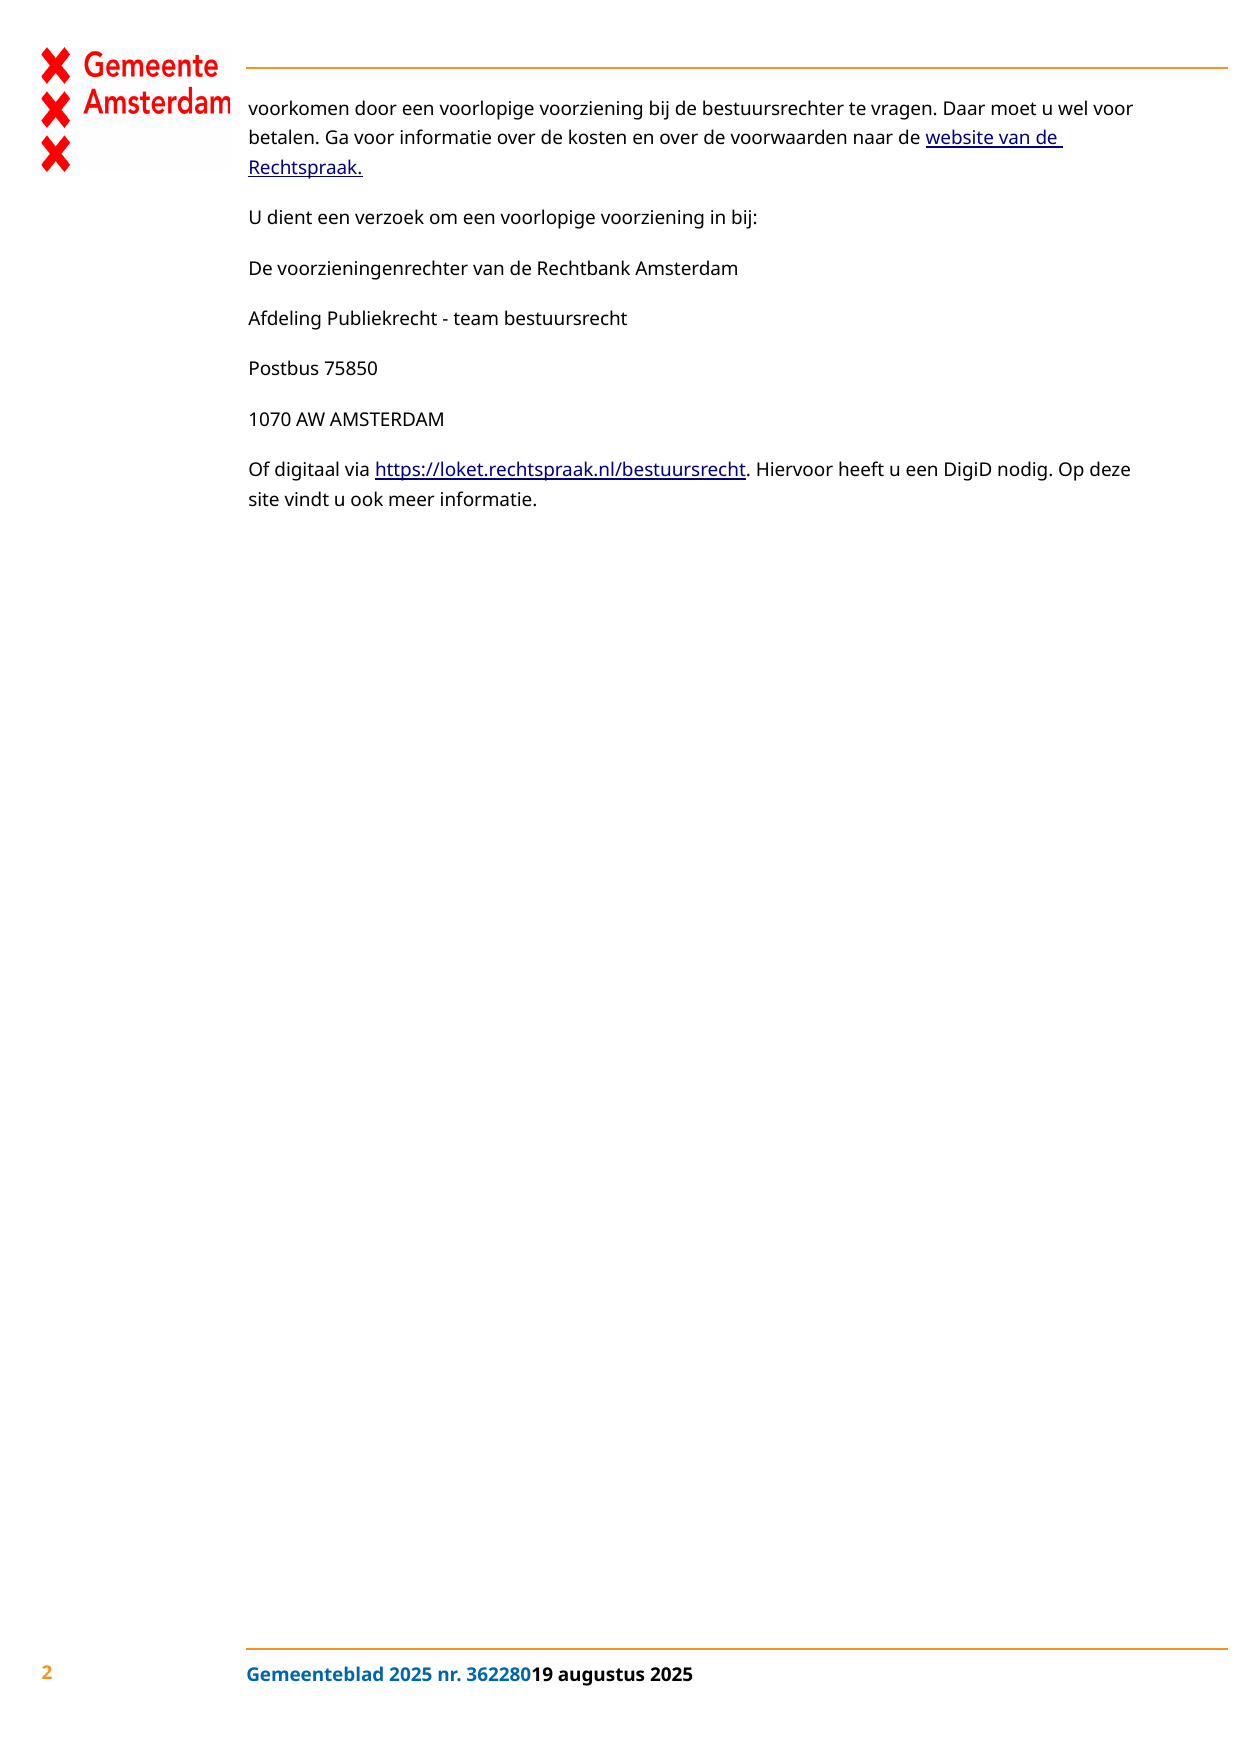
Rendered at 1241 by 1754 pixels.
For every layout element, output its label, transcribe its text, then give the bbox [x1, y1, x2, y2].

text Of digitaal via https://loket.rechtspraak.nl/bestuursrecht. Hiervoor heeft u een DigiD nodig. Op deze site vindt u ook meer informatie. [248, 456, 1152, 512]
picture [41, 47, 231, 172]
text Postbus 75850 [248, 356, 1152, 381]
text U dient een verzoek om een voorlopige voorziening in bij: [248, 204, 1152, 230]
text Afdeling Publiekrecht - team bestuursrecht [248, 305, 1152, 331]
text voorkomen door een voorlopige voorziening bij de bestuursrechter te vragen. Daar moet u wel voor betalen. Ga voor informatie over de kosten en over de voorwaarden naar de website van de Rechtspraak. [248, 95, 1152, 180]
text De voorzieningenrechter van de Rechtbank Amsterdam [248, 255, 1152, 281]
text 1070 AW AMSTERDAM [248, 406, 1152, 432]
